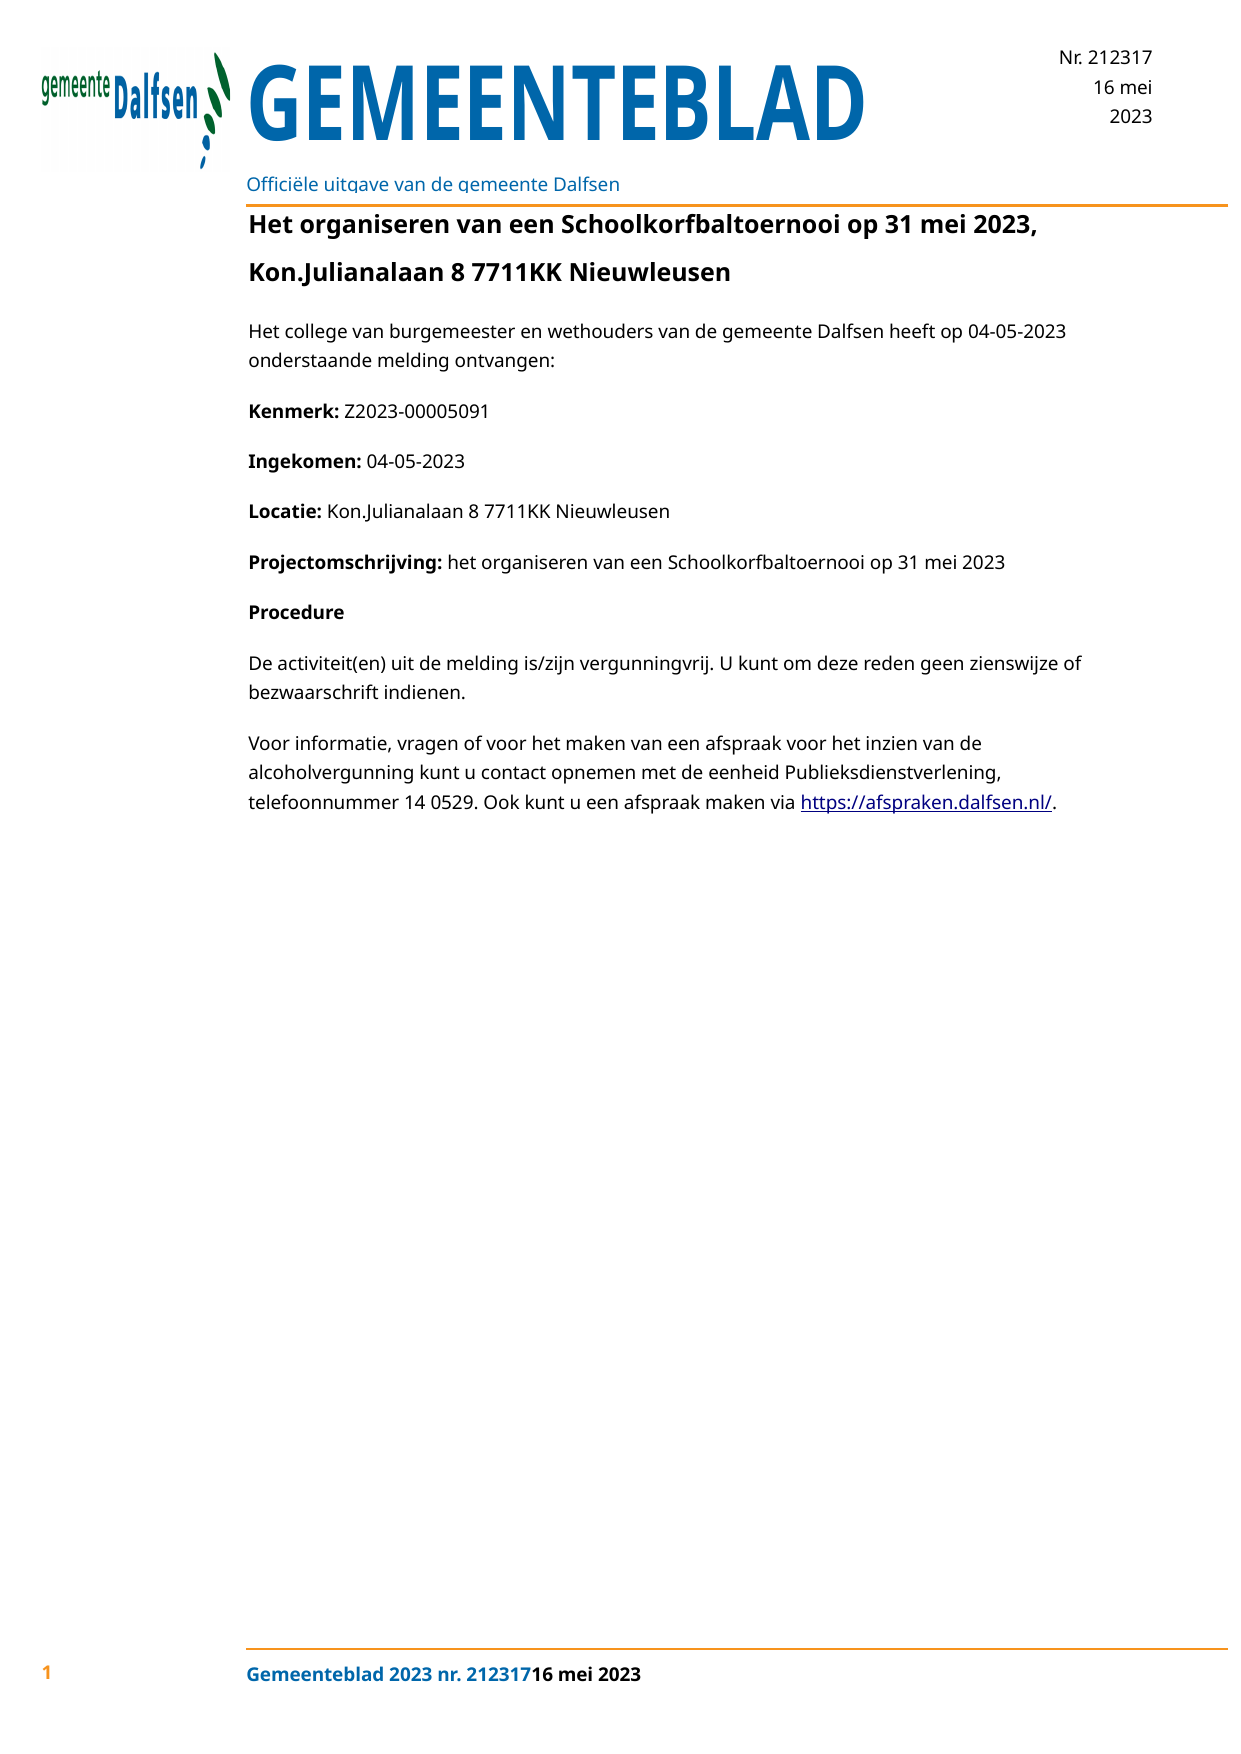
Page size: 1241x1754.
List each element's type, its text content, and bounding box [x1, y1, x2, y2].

text Procedure [248, 599, 1152, 625]
text Ingekomen: 04-05-2023 [248, 448, 1152, 474]
text Projectomschrijving: het organiseren van een Schoolkorfbaltoernooi op 31 mei 2023 [248, 549, 1152, 575]
text Locatie: Kon.Julianalaan 8 7711KK Nieuwleusen [248, 499, 1152, 524]
text Kenmerk: Z2023-00005091 [248, 398, 1152, 424]
picture [41, 47, 231, 172]
text Het college van burgemeester en wethouders van de gemeente Dalfsen heeft op 04-05-2023 onderstaande melding ontvangen: [248, 318, 1152, 373]
text Het organiseren van een Schoolkorfbaltoernooi op 31 mei 2023, Kon.Julianalaan 8 7711KK Nieuwleusen [248, 207, 1152, 288]
text De activiteit(en) uit de melding is/zijn vergunningvrij. U kunt om deze reden geen zienswijze of bezwaarschrift indienen. [248, 650, 1152, 705]
text Voor informatie, vragen of voor het maken van een afspraak voor het inzien van de alcoholvergunning kunt u contact opnemen met de eenheid Publieksdienstverlening, telefoonnummer 14 0529. Ook kunt u een afspraak maken via https://afspraken.dalfsen.nl/. [248, 730, 1152, 815]
